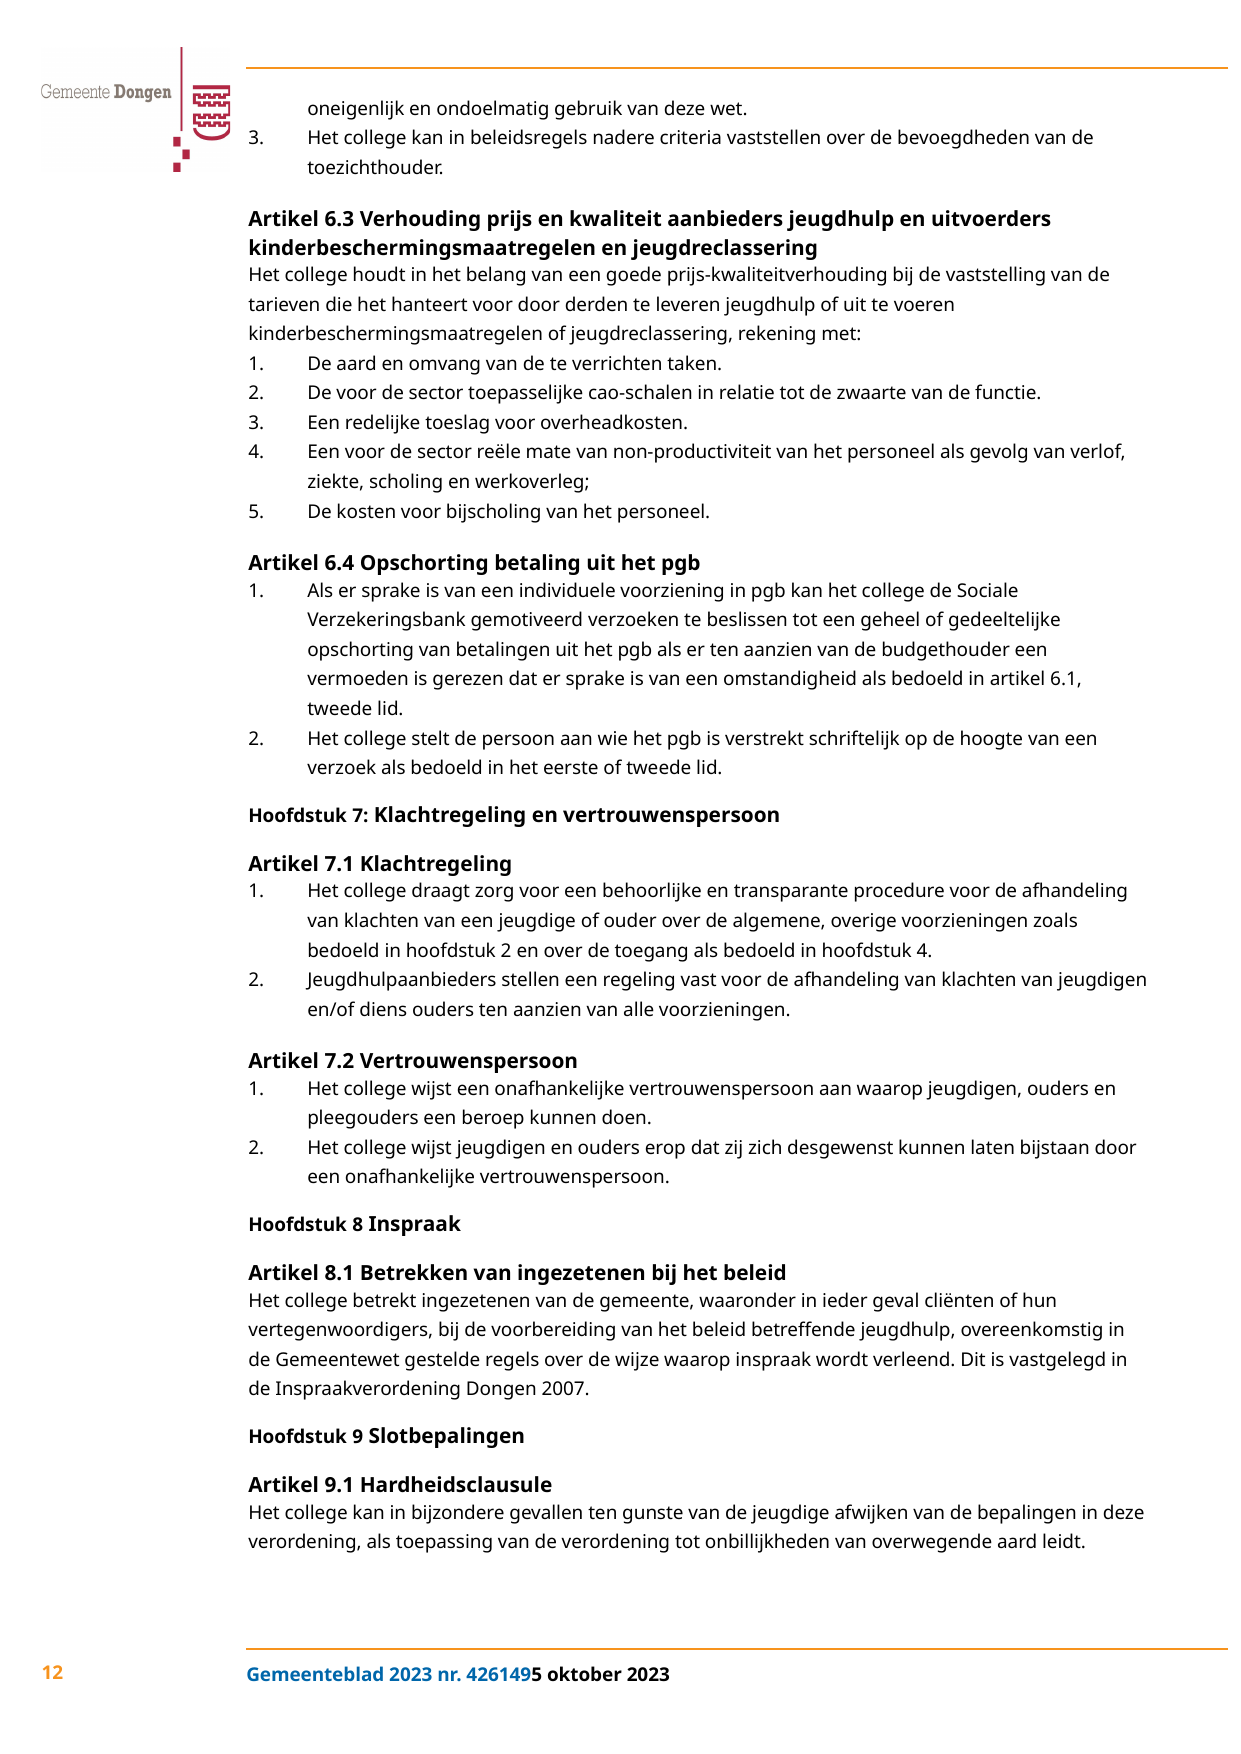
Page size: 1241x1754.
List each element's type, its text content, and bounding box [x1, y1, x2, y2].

text Artikel 6.4 Opschorting betaling uit het pgb [248, 548, 1152, 577]
list Een voor de sector reële mate van non-productiviteit van het personeel als gevolg van verlof, ziekte, scholing en werkoverleg; [248, 439, 1152, 494]
list De kosten voor bijscholing van het personeel. [248, 498, 1152, 524]
text Artikel 6.3 Verhouding prijs en kwaliteit aanbieders jeugdhulp en uitvoerders kinderbeschermingsmaatregelen en jeugdreclassering [248, 204, 1152, 261]
picture [41, 47, 231, 172]
text Artikel 9.1 Hardheidsclausule [248, 1471, 1152, 1499]
list Als er sprake is van een individuele voorziening in pgb kan het college de Sociale Verzekeringsbank gemotiveerd verzoeken te beslissen tot een geheel of gedeeltelijke opschorting van betalingen uit het pgb als er ten aanzien van de budgethouder een vermoeden is gerezen dat er sprake is van een omstandigheid als bedoeld in artikel 6.1, tweede lid. [248, 577, 1152, 721]
text Artikel 7.2 Vertrouwenspersoon [248, 1046, 1152, 1075]
text Hoofdstuk 8 Inspraak [248, 1209, 1152, 1238]
list Het college draagt zorg voor een behoorlijke en transparante procedure voor de afhandeling van klachten van een jeugdige of ouder over de algemene, overige voorzieningen zoals bedoeld in hoofdstuk 2 en over de toegang als bedoeld in hoofdstuk 4. [248, 878, 1152, 962]
text Artikel 7.1 Klachtregeling [248, 849, 1152, 878]
text Hoofdstuk 7: Klachtregeling en vertrouwenspersoon [248, 800, 1152, 828]
list Het college wijst een onafhankelijke vertrouwenspersoon aan waarop jeugdigen, ouders en pleegouders een beroep kunnen doen. [248, 1075, 1152, 1130]
text Het college houdt in het belang van een goede prijs-kwaliteitverhouding bij de vaststelling van de tarieven die het hanteert voor door derden te leveren jeugdhulp of uit te voeren kinderbeschermingsmaatregelen of jeugdreclassering, rekening met: [248, 261, 1152, 346]
text Het college betrekt ingezetenen van de gemeente, waaronder in ieder geval cliënten of hun vertegenwoordigers, bij de voorbereiding van het beleid betreffende jeugdhulp, overeenkomstig in de Gemeentewet gestelde regels over de wijze waarop inspraak wordt verleend. Dit is vastgelegd in de Inspraakverordening Dongen 2007. [248, 1287, 1152, 1401]
list Het college stelt de persoon aan wie het pgb is verstrekt schriftelijk op de hoogte van een verzoek als bedoeld in het eerste of tweede lid. [248, 725, 1152, 780]
list Het college kan in beleidsregels nadere criteria vaststellen over de bevoegdheden van de toezichthouder. [248, 124, 1152, 180]
list Een redelijke toeslag voor overheadkosten. [248, 409, 1152, 435]
text Artikel 8.1 Betrekken van ingezetenen bij het beleid [248, 1258, 1152, 1287]
list Jeugdhulpaanbieders stellen een regeling vast voor de afhandeling van klachten van jeugdigen en/of diens ouders ten aanzien van alle voorzieningen. [248, 966, 1152, 1022]
list De aard en omvang van de te verrichten taken. [248, 350, 1152, 376]
list Het college wijst jeugdigen en ouders erop dat zij zich desgewenst kunnen laten bijstaan door een onafhankelijke vertrouwenspersoon. [248, 1134, 1152, 1189]
list De voor de sector toepasselijke cao-schalen in relatie tot de zwaarte van de functie. [248, 379, 1152, 405]
text Het college kan in bijzondere gevallen ten gunste van de jeugdige afwijken van de bepalingen in deze verordening, als toepassing van de verordening tot onbillijkheden van overwegende aard leidt. [248, 1499, 1152, 1554]
list oneigenlijk en ondoelmatig gebruik van deze wet. [248, 95, 1152, 121]
text Hoofdstuk 9 Slotbepalingen [248, 1421, 1152, 1450]
